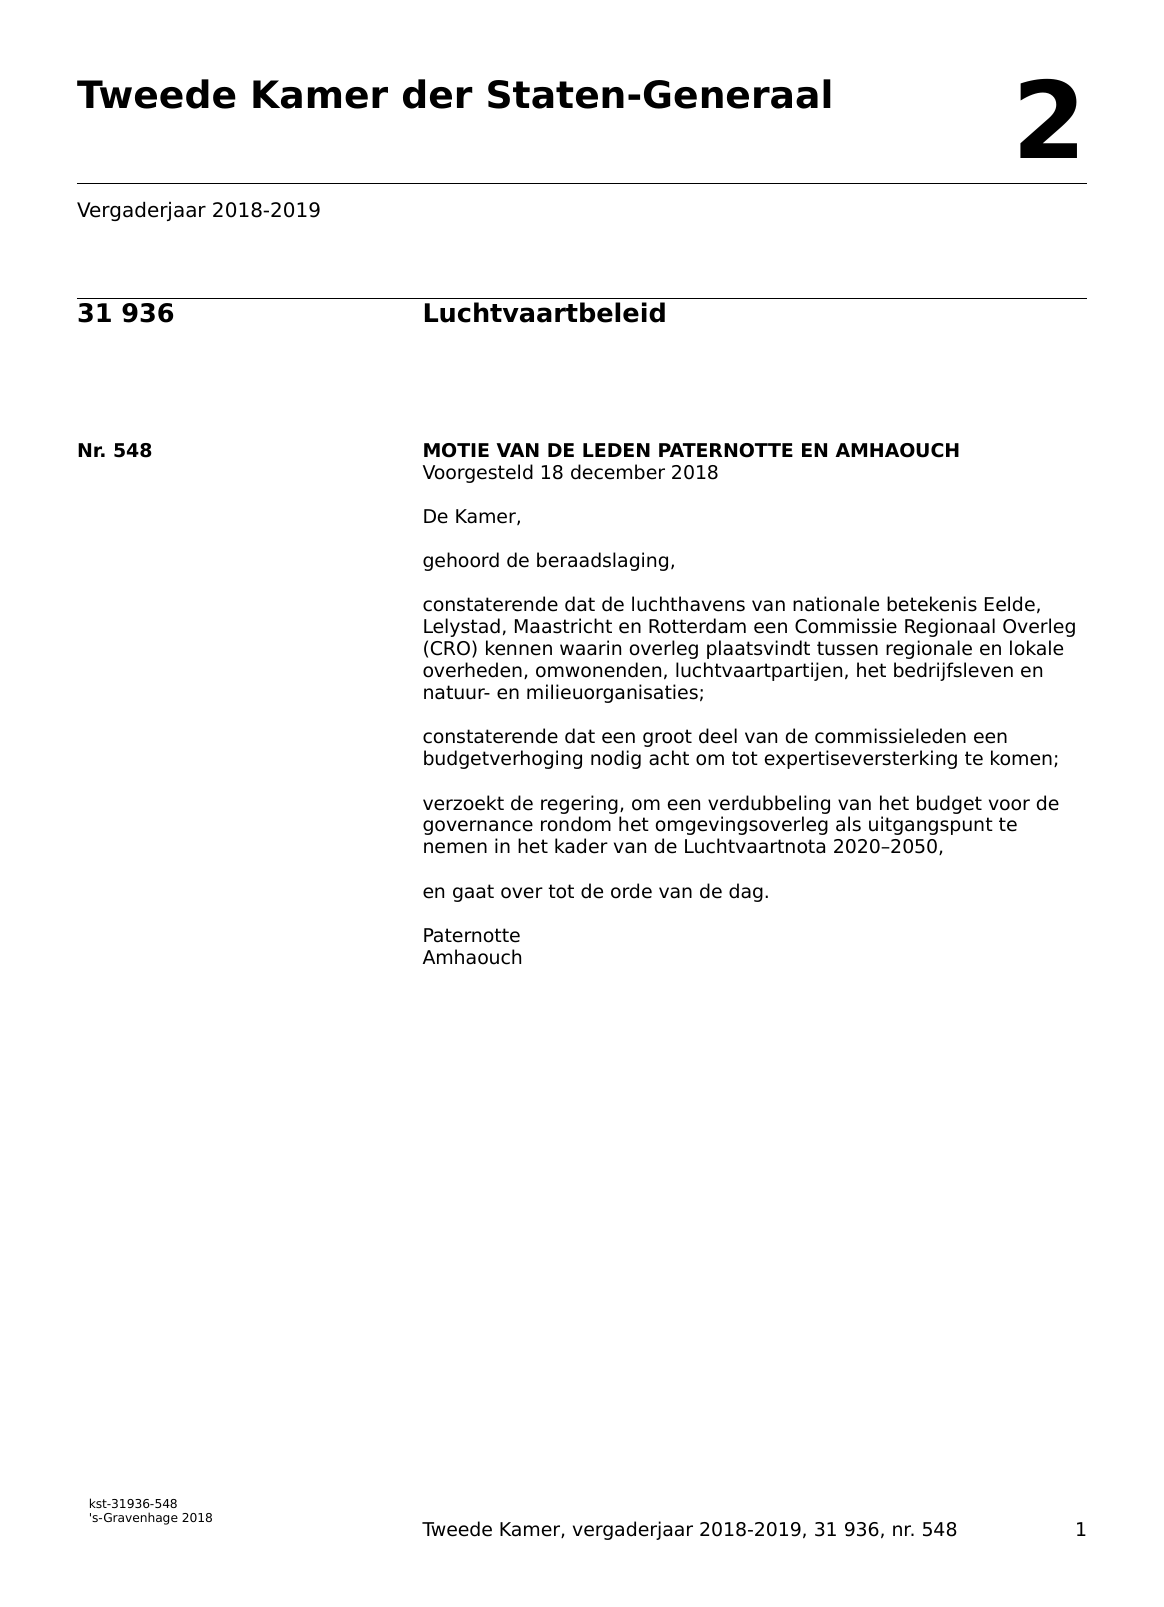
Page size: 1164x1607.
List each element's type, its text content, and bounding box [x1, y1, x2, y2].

text gehoord de beraadslaging, [422, 550, 1087, 572]
subtitle 31 936 Luchtvaartbeleid [77, 299, 1087, 329]
text De Kamer, [422, 506, 1087, 528]
text Voorgesteld 18 december 2018 [422, 462, 1087, 484]
text Paternotte [422, 925, 1087, 947]
text verzoekt de regering, om een verdubbeling van het budget voor de governance rondom het omgevingsoverleg als uitgangspunt te nemen in het kader van de Luchtvaartnota 2020–2050, [422, 792, 1087, 858]
text constaterende dat de luchthavens van nationale betekenis Eelde, Lelystad, Maastricht en Rotterdam een Commissie Regionaal Overleg (CRO) kennen waarin overleg plaatsvindt tussen regionale en lokale overheden, omwonenden, luchtvaartpartijen, het bedrijfsleven en natuur- en milieuorganisaties; [422, 594, 1087, 704]
text kst-31936-548 [88, 1497, 323, 1511]
table_header 2 [886, 59, 1087, 183]
text Amhaouch [422, 947, 1087, 969]
text constaterende dat een groot deel van de commissieleden een budgetverhoging nodig acht om tot expertiseversterking te komen; [422, 726, 1087, 770]
text en gaat over tot de orde van de dag. [422, 881, 1087, 902]
table_header Tweede Kamer der Staten-Generaal [77, 59, 886, 183]
table_cell Vergaderjaar 2018-2019 [77, 184, 1087, 298]
subtitle Nr. 548 MOTIE VAN DE LEDEN PATERNOTTE EN AMHAOUCH [77, 440, 1087, 462]
text 's-Gravenhage 2018 [88, 1511, 323, 1525]
